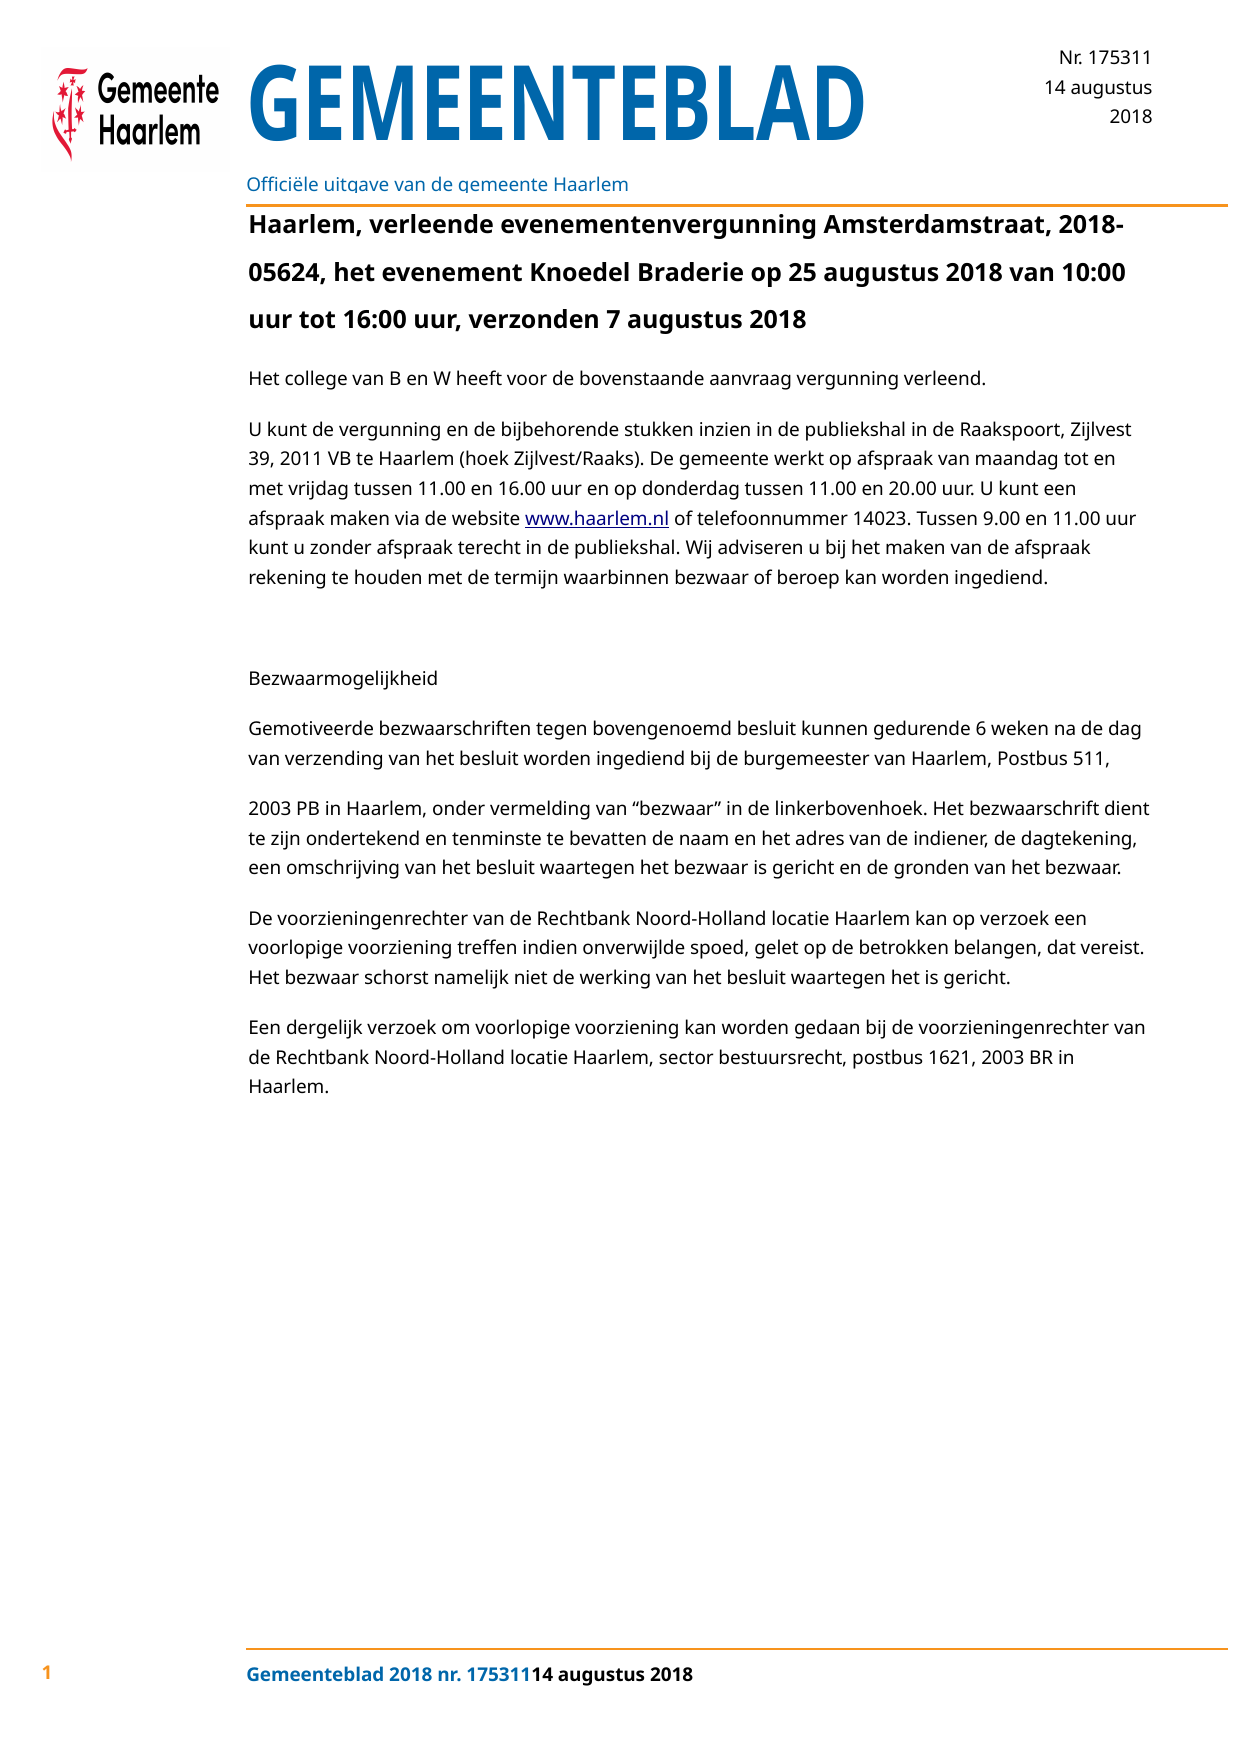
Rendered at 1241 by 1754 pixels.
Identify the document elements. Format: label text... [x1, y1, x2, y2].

text Bezwaarmogelijkheid [248, 665, 1152, 690]
picture [41, 47, 231, 172]
text Het college van B en W heeft voor de bovenstaande aanvraag vergunning verleend. [248, 366, 1152, 391]
text 2003 PB in Haarlem, onder vermelding van “bezwaar” in de linkerbovenhoek. Het bezwaarschrift dient te zijn ondertekend en tenminste te bevatten de naam en het adres van de indiener, de dagtekening, een omschrijving van het besluit waartegen het bezwaar is gericht en de gronden van het bezwaar. [248, 795, 1152, 880]
text U kunt de vergunning en de bijbehorende stukken inzien in de publiekshal in de Raakspoort, Zijlvest 39, 2011 VB te Haarlem (hoek Zijlvest/Raaks). De gemeente werkt op afspraak van maandag tot en met vrijdag tussen 11.00 en 16.00 uur en op donderdag tussen 11.00 en 20.00 uur. U kunt een afspraak maken via de website www.haarlem.nl of telefoonnummer 14023. Tussen 9.00 en 11.00 uur kunt u zonder afspraak terecht in de publiekshal. Wij adviseren u bij het maken van de afspraak rekening te houden met de termijn waarbinnen bezwaar of beroep kan worden ingediend. [248, 416, 1152, 589]
text Haarlem, verleende evenementenvergunning Amsterdamstraat, 2018-05624, het evenement Knoedel Braderie op 25 augustus 2018 van 10:00 uur tot 16:00 uur, verzonden 7 augustus 2018 [248, 207, 1152, 336]
text Een dergelijk verzoek om voorlopige voorziening kan worden gedaan bij de voorzieningenrechter van de Rechtbank Noord-Holland locatie Haarlem, sector bestuursrecht, postbus 1621, 2003 BR in Haarlem. [248, 1014, 1152, 1099]
text De voorzieningenrechter van de Rechtbank Noord-Holland locatie Haarlem kan op verzoek een voorlopige voorziening treffen indien onverwijlde spoed, gelet op de betrokken belangen, dat vereist. Het bezwaar schorst namelijk niet de werking van het besluit waartegen het is gericht. [248, 905, 1152, 989]
text Gemotiveerde bezwaarschriften tegen bovengenoemd besluit kunnen gedurende 6 weken na de dag van verzending van het besluit worden ingediend bij de burgemeester van Haarlem, Postbus 511, [248, 715, 1152, 770]
